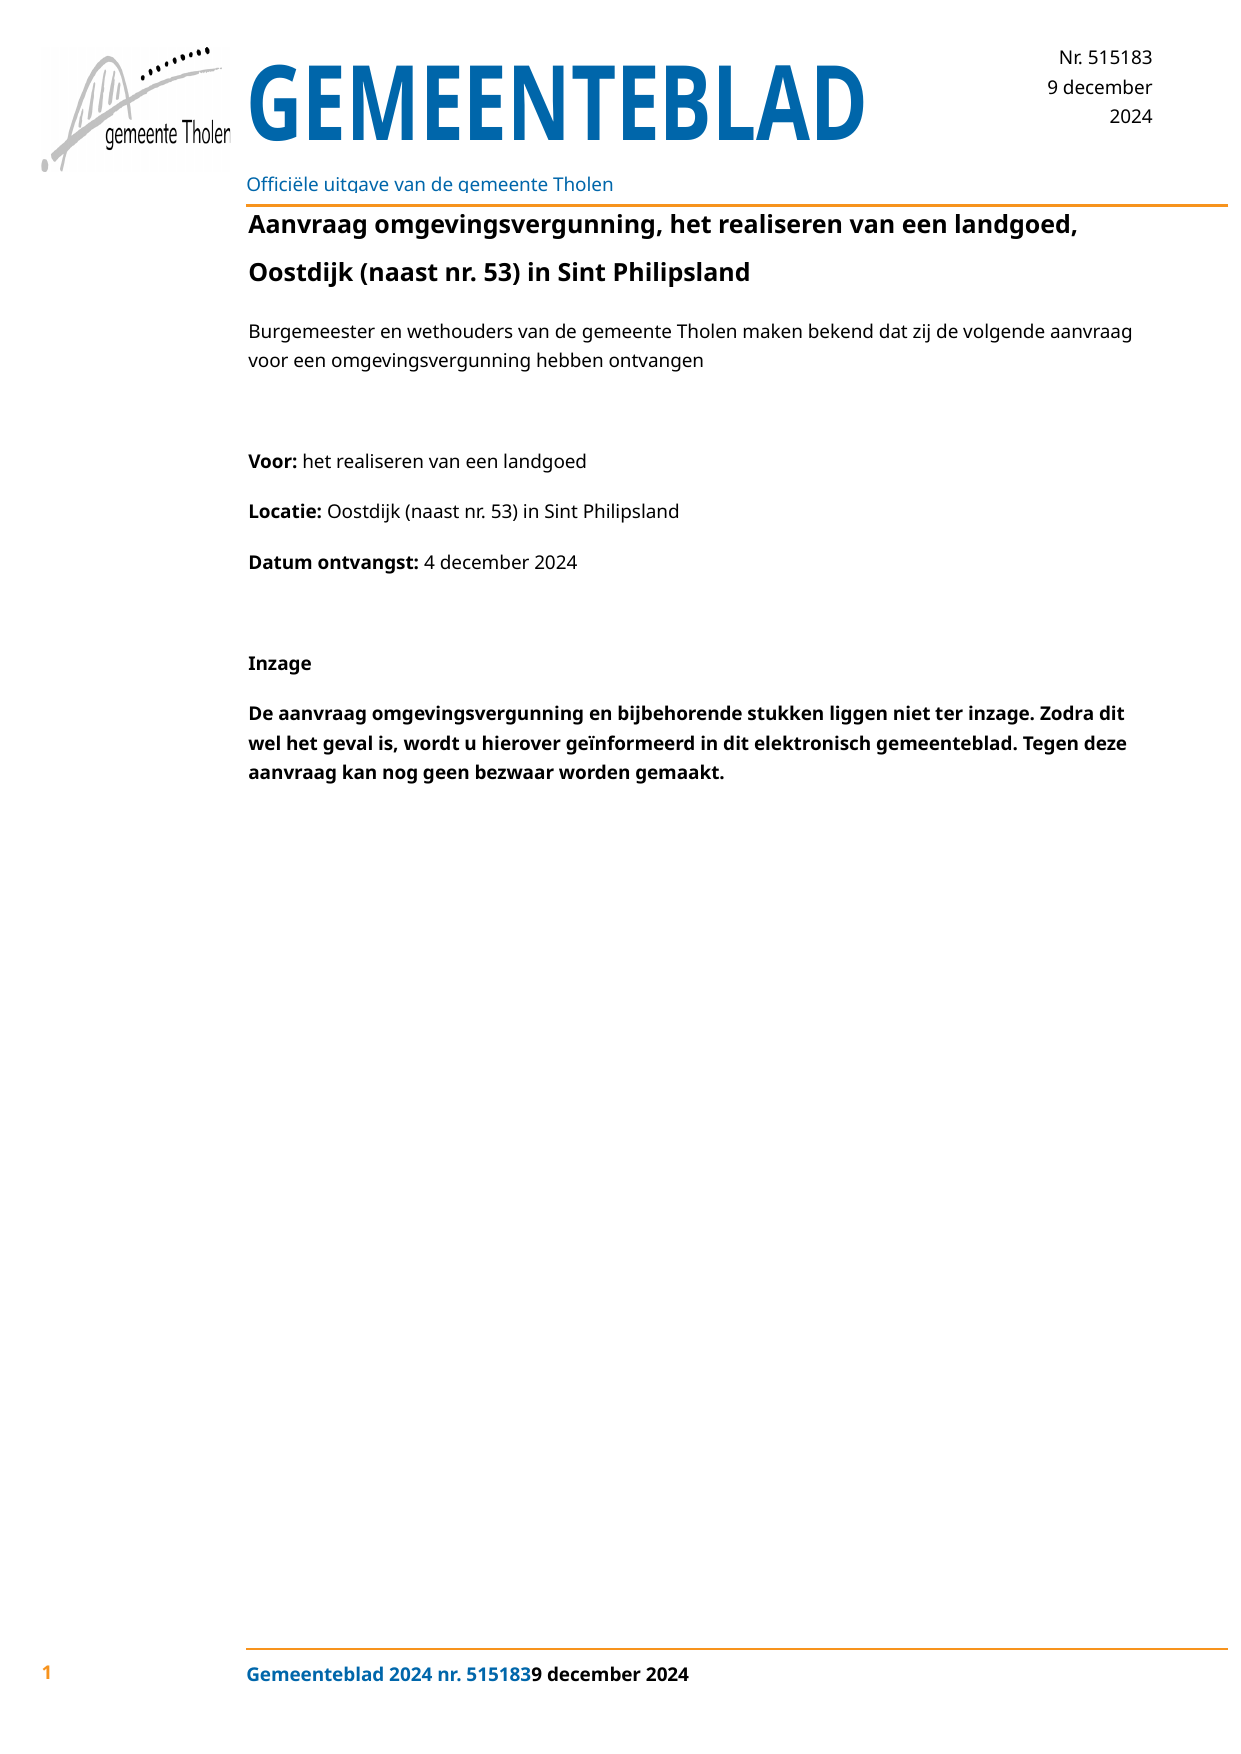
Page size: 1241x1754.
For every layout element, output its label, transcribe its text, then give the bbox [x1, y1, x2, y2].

text Burgemeester en wethouders van de gemeente Tholen maken bekend dat zij de volgende aanvraag voor een omgevingsvergunning hebben ontvangen [248, 318, 1152, 373]
text Datum ontvangst: 4 december 2024 [248, 549, 1152, 575]
text Inzage [248, 650, 1152, 676]
text De aanvraag omgevingsvergunning en bijbehorende stukken liggen niet ter inzage. Zodra dit wel het geval is, wordt u hierover geïnformeerd in dit elektronisch gemeenteblad. Tegen deze aanvraag kan nog geen bezwaar worden gemaakt. [248, 700, 1152, 785]
text Aanvraag omgevingsvergunning, het realiseren van een landgoed, Oostdijk (naast nr. 53) in Sint Philipsland [248, 207, 1152, 288]
text Locatie: Oostdijk (naast nr. 53) in Sint Philipsland [248, 499, 1152, 524]
picture [41, 47, 231, 172]
text Voor: het realiseren van een landgoed [248, 448, 1152, 474]
